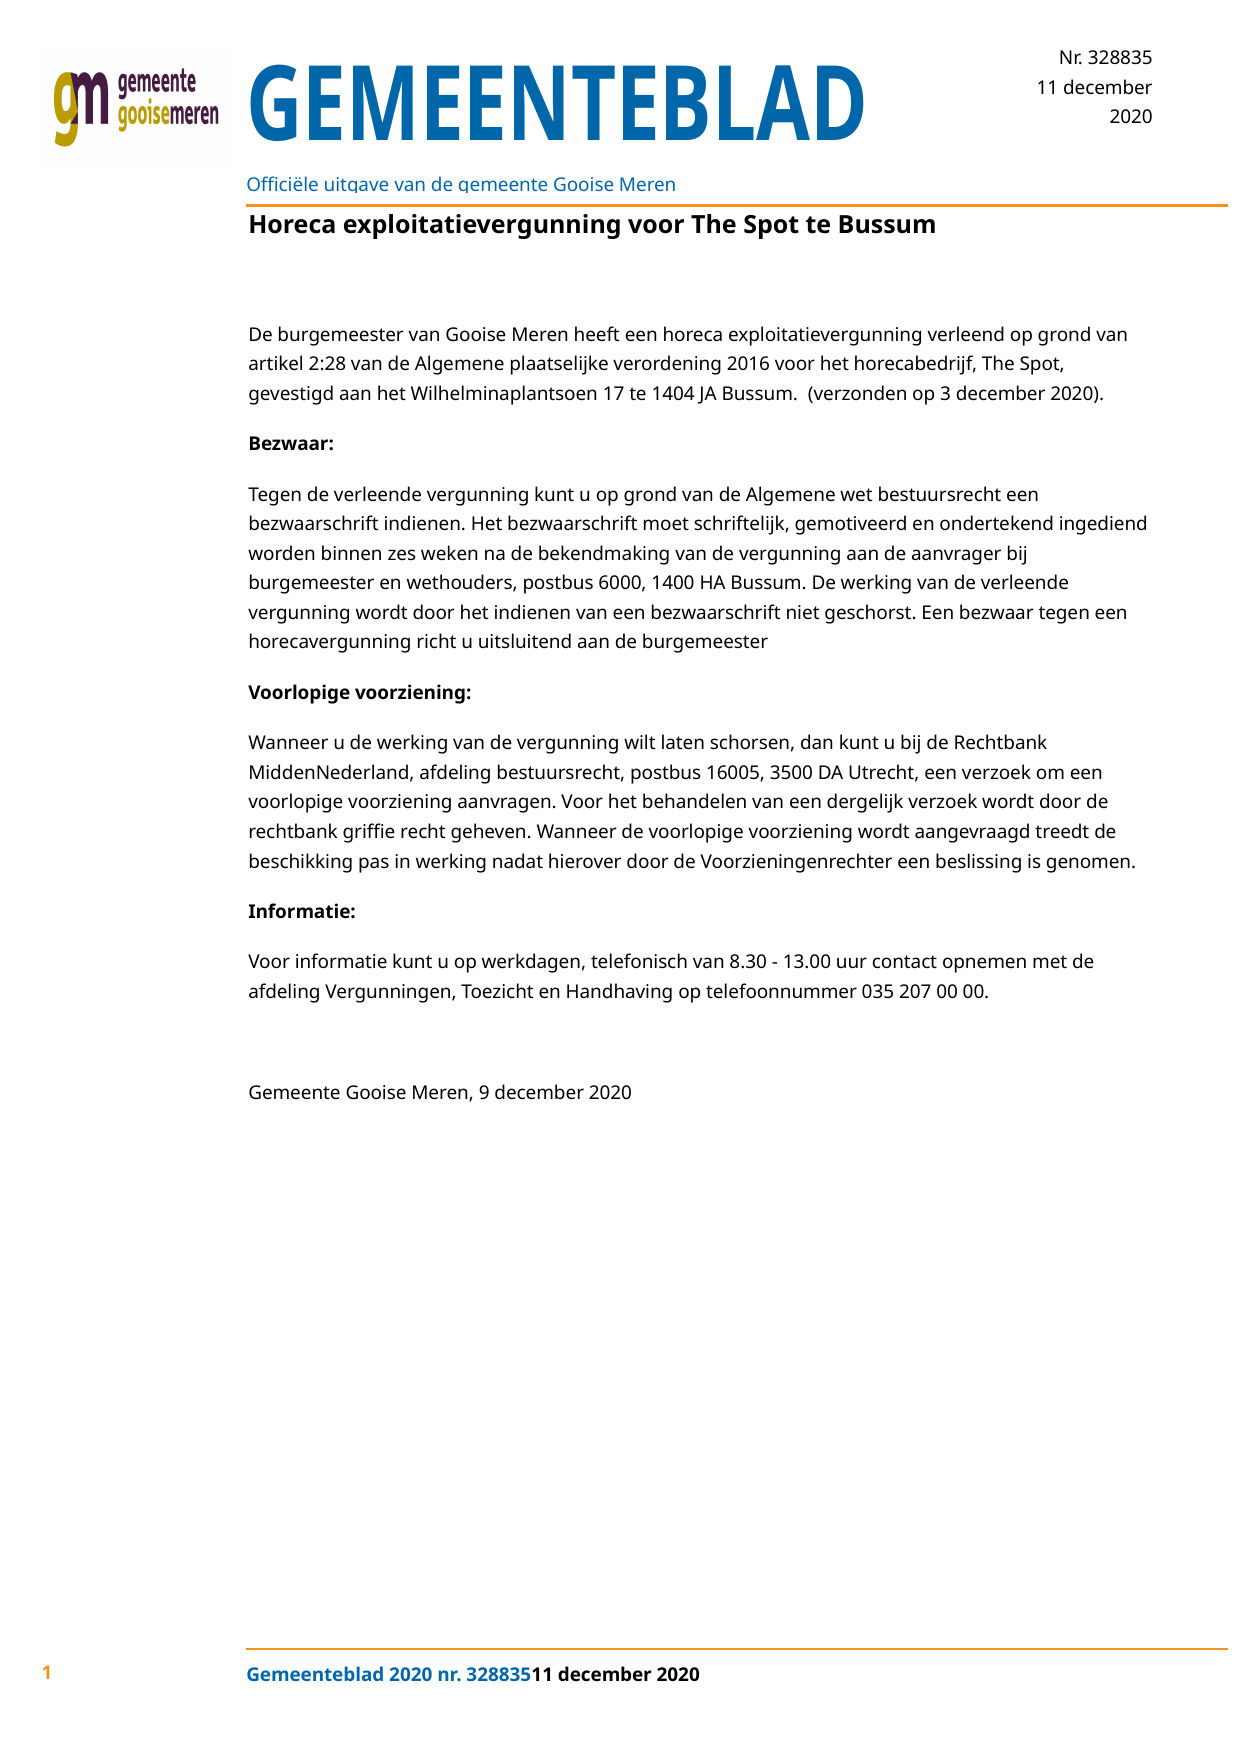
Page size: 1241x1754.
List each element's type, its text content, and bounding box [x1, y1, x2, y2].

text Gemeente Gooise Meren, 9 december 2020 [248, 1079, 1152, 1105]
text Informatie: [248, 898, 1152, 924]
text De burgemeester van Gooise Meren heeft een horeca exploitatievergunning verleend op grond van artikel 2:28 van de Algemene plaatselijke verordening 2016 voor het horecabedrijf, The Spot, gevestigd aan het Wilhelminaplantsoen 17 te 1404 JA Bussum. (verzonden op 3 december 2020). [248, 321, 1152, 406]
text Voor informatie kunt u op werkdagen, telefonisch van 8.30 - 13.00 uur contact opnemen met de afdeling Vergunningen, Toezicht en Handhaving op telefoonnummer 035 207 00 00. [248, 949, 1152, 1004]
text Wanneer u de werking van de vergunning wilt laten schorsen, dan kunt u bij de Rechtbank MiddenNederland, afdeling bestuursrecht, postbus 16005, 3500 DA Utrecht, een verzoek om een voorlopige voorziening aanvragen. Voor het behandelen van een dergelijk verzoek wordt door de rechtbank griffie recht geheven. Wanneer de voorlopige voorziening wordt aangevraagd treedt de beschikking pas in werking nadat hierover door de Voorzieningenrechter een beslissing is genomen. [248, 729, 1152, 873]
text Tegen de verleende vergunning kunt u op grond van de Algemene wet bestuursrecht een bezwaarschrift indienen. Het bezwaarschrift moet schriftelijk, gemotiveerd en ondertekend ingediend worden binnen zes weken na de bekendmaking van de vergunning aan de aanvrager bij burgemeester en wethouders, postbus 6000, 1400 HA Bussum. De werking van de verleende vergunning wordt door het indienen van een bezwaarschrift niet geschorst. Een bezwaar tegen een horecavergunning richt u uitsluitend aan de burgemeester [248, 481, 1152, 654]
text Voorlopige voorziening: [248, 679, 1152, 705]
text Horeca exploitatievergunning voor The Spot te Bussum [248, 207, 1152, 241]
text Bezwaar: [248, 430, 1152, 456]
picture [41, 47, 231, 172]
